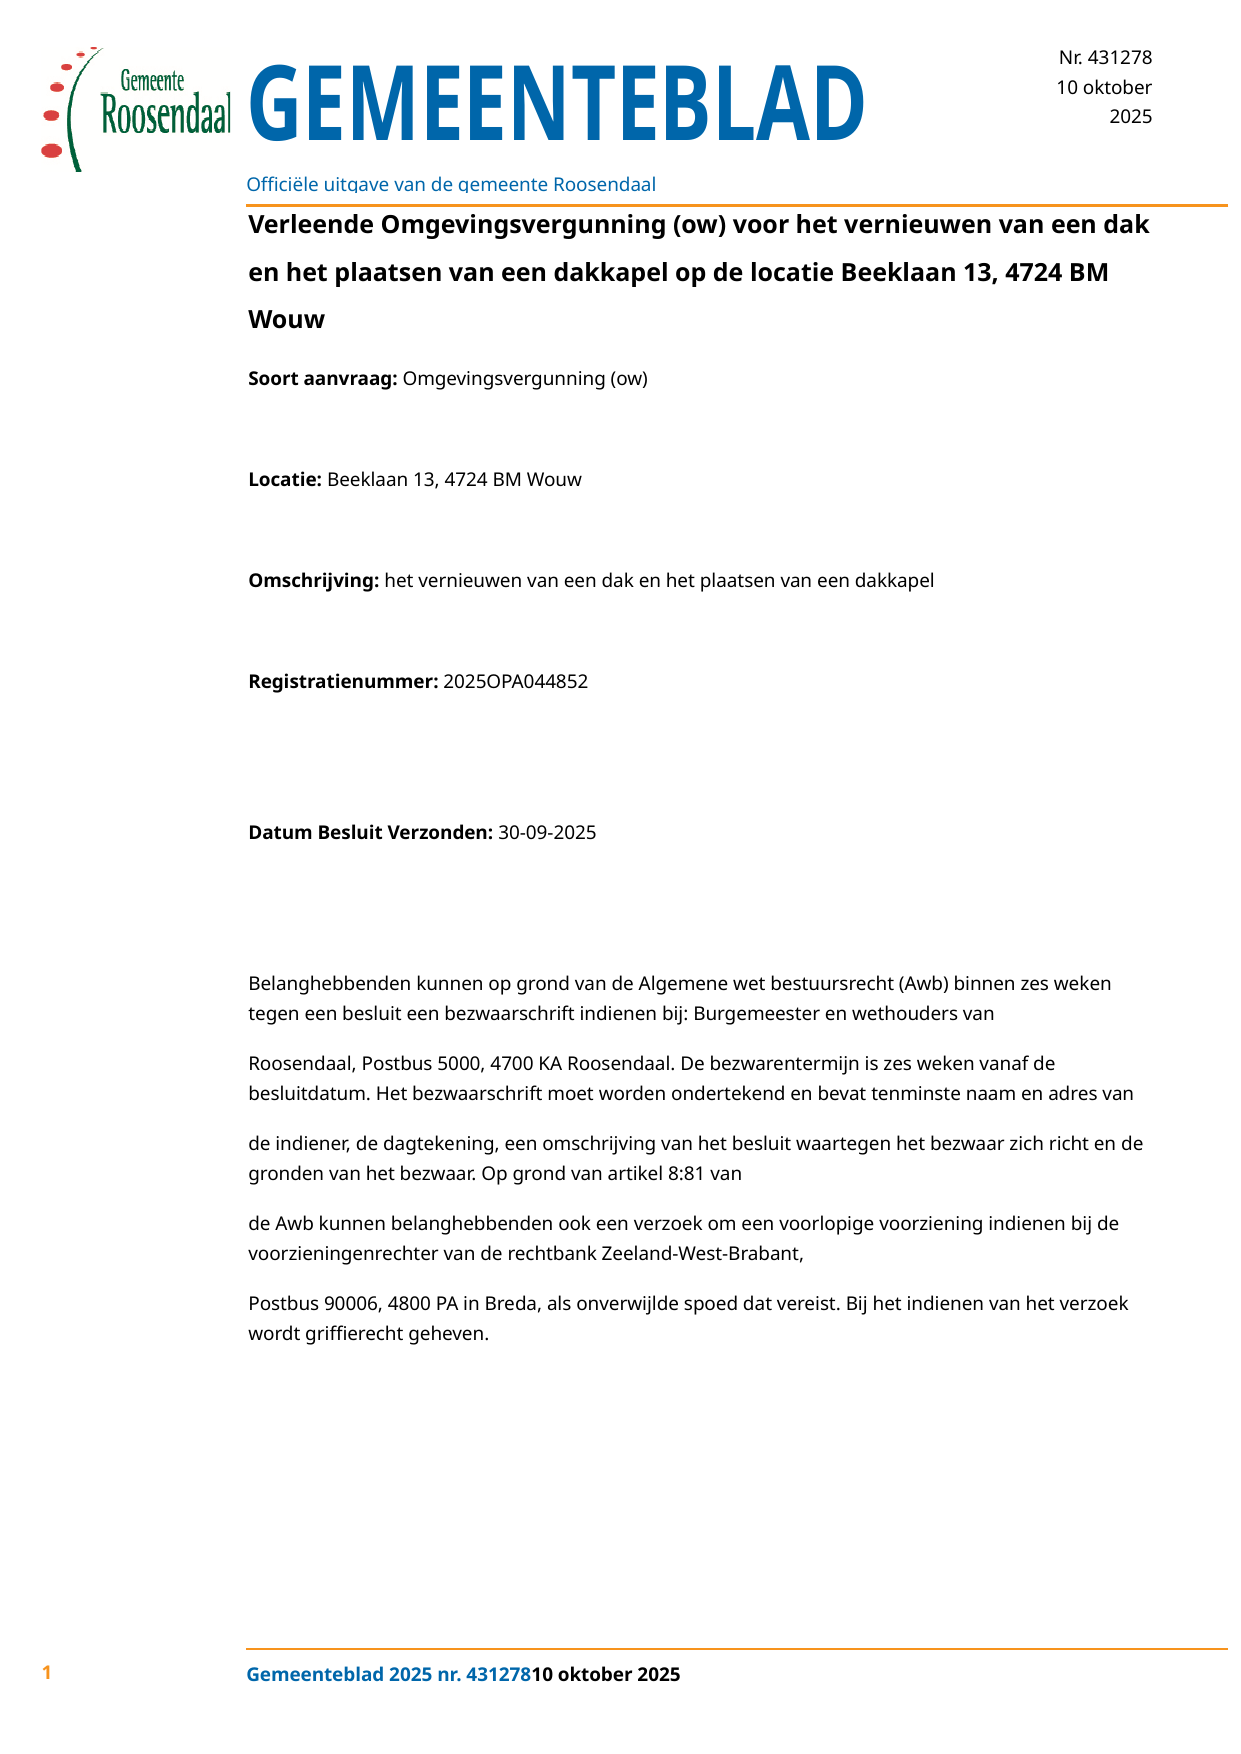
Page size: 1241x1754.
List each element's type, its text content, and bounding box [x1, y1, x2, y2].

text de Awb kunnen belanghebbenden ook een verzoek om een voorlopige voorziening indienen bij de voorzieningenrechter van de rechtbank Zeeland-West-Brabant, [248, 1211, 1152, 1266]
text Roosendaal, Postbus 5000, 4700 KA Roosendaal. De bezwarentermijn is zes weken vanaf de besluitdatum. Het bezwaarschrift moet worden ondertekend en bevat tenminste naam en adres van [248, 1051, 1152, 1106]
text Registratienummer: 2025OPA044852 [248, 668, 1152, 694]
picture [41, 47, 231, 172]
text Verleende Omgevingsvergunning (ow) voor het vernieuwen van een dak en het plaatsen van een dakkapel op de locatie Beeklaan 13, 4724 BM Wouw [248, 207, 1152, 336]
text Datum Besluit Verzonden: 30-09-2025 [248, 819, 1152, 845]
text Omschrijving: het vernieuwen van een dak en het plaatsen van een dakkapel [248, 567, 1152, 593]
text de indiener, de dagtekening, een omschrijving van het besluit waartegen het bezwaar zich richt en de gronden van het bezwaar. Op grond van artikel 8:81 van [248, 1131, 1152, 1186]
text Belanghebbenden kunnen op grond van de Algemene wet bestuursrecht (Awb) binnen zes weken tegen een besluit een bezwaarschrift indienen bij: Burgemeester en wethouders van [248, 971, 1152, 1026]
text Locatie: Beeklaan 13, 4724 BM Wouw [248, 466, 1152, 492]
text Soort aanvraag: Omgevingsvergunning (ow) [248, 366, 1152, 391]
text Postbus 90006, 4800 PA in Breda, als onverwijlde spoed dat vereist. Bij het indienen van het verzoek wordt griffierecht geheven. [248, 1291, 1152, 1346]
